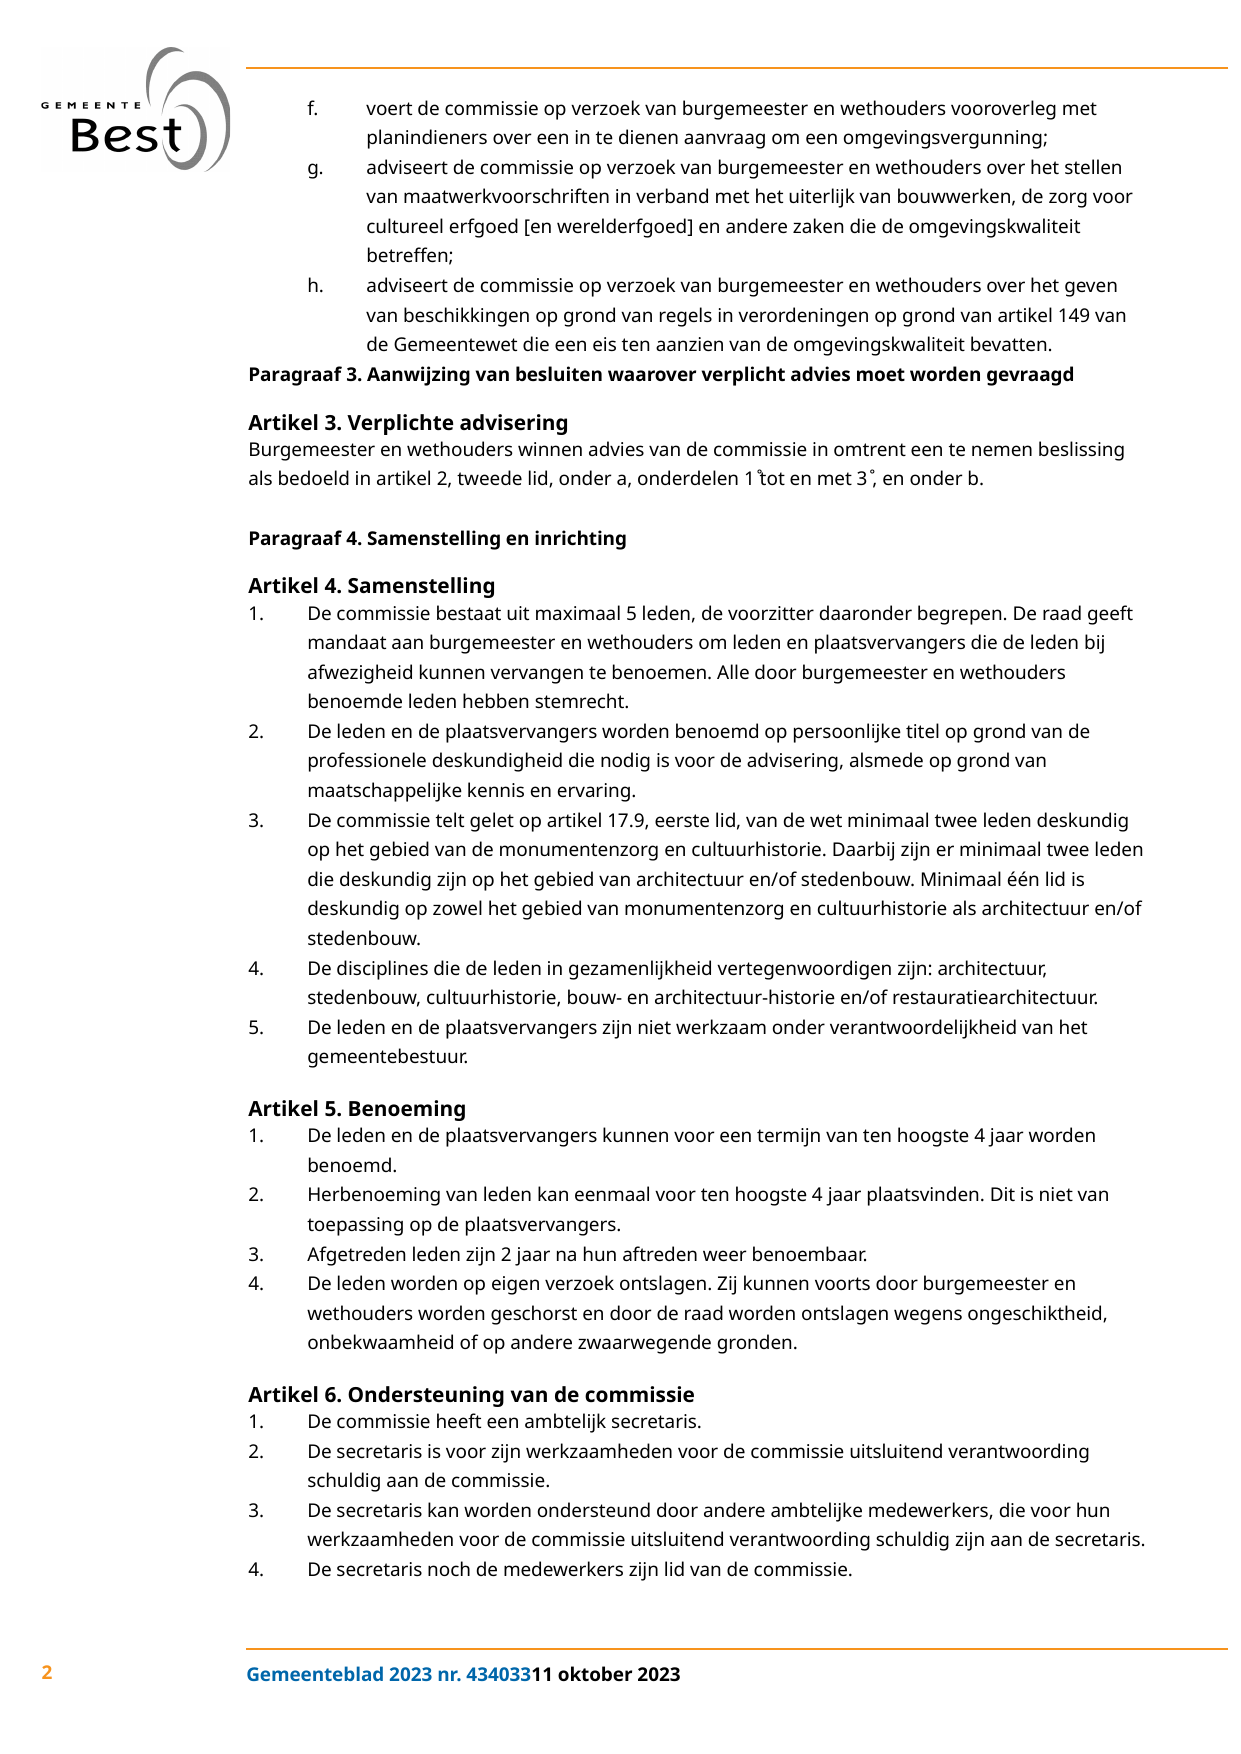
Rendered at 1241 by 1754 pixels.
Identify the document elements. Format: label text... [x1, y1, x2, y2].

list De leden worden op eigen verzoek ontslagen. Zij kunnen voorts door burgemeester en wethouders worden geschorst en door de raad worden ontslagen wegens ongeschiktheid, onbekwaamheid of op andere zwaarwegende gronden. [248, 1270, 1152, 1355]
list De secretaris is voor zijn werkzaamheden voor de commissie uitsluitend verantwoording schuldig aan de commissie. [248, 1438, 1152, 1493]
picture [41, 47, 231, 172]
text Paragraaf 3. Aanwijzing van besluiten waarover verplicht advies moet worden gevraagd [248, 361, 1152, 387]
text Burgemeester en wethouders winnen advies van de commissie in omtrent een te nemen beslissing als bedoeld in artikel 2, tweede lid, onder a, onderdelen 1 ̊tot en met 3 ̊, en onder b. [248, 436, 1152, 491]
text Artikel 4. Samenstelling [248, 571, 1152, 600]
list De leden en de plaatsvervangers kunnen voor een termijn van ten hoogste 4 jaar worden benoemd. [248, 1122, 1152, 1178]
list De disciplines die de leden in gezamenlijkheid vertegenwoordigen zijn: architectuur, stedenbouw, cultuurhistorie, bouw- en architectuur-historie en/of restauratiearchitectuur. [248, 955, 1152, 1010]
list Afgetreden leden zijn 2 jaar na hun aftreden weer benoembaar. [248, 1241, 1152, 1266]
text Artikel 3. Verplichte advisering [248, 408, 1152, 436]
list De secretaris kan worden ondersteund door andere ambtelijke medewerkers, die voor hun werkzaamheden voor de commissie uitsluitend verantwoording schuldig zijn aan de secretaris. [248, 1497, 1152, 1552]
list De commissie telt gelet op artikel 17.9, eerste lid, van de wet minimaal twee leden deskundig op het gebied van de monumentenzorg en cultuurhistorie. Daarbij zijn er minimaal twee leden die deskundig zijn op het gebied van architectuur en/of stedenbouw. Minimaal één lid is deskundig op zowel het gebied van monumentenzorg en cultuurhistorie als architectuur en/of stedenbouw. [248, 807, 1152, 951]
list adviseert de commissie op verzoek van burgemeester en wethouders over het geven van beschikkingen op grond van regels in verordeningen op grond van artikel 149 van de Gemeentewet die een eis ten aanzien van de omgevingskwaliteit bevatten. [307, 272, 1152, 357]
list De commissie bestaat uit maximaal 5 leden, de voorzitter daaronder begrepen. De raad geeft mandaat aan burgemeester en wethouders om leden en plaatsvervangers die de leden bij afwezigheid kunnen vervangen te benoemen. Alle door burgemeester en wethouders benoemde leden hebben stemrecht. [248, 600, 1152, 714]
list De commissie heeft een ambtelijk secretaris. [248, 1408, 1152, 1434]
text Paragraaf 4. Samenstelling en inrichting [248, 525, 1152, 551]
list adviseert de commissie op verzoek van burgemeester en wethouders over het stellen van maatwerkvoorschriften in verband met het uiterlijk van bouwwerken, de zorg voor cultureel erfgoed [en werelderfgoed] en andere zaken die de omgevingskwaliteit betreffen; [307, 154, 1152, 268]
list De secretaris noch de medewerkers zijn lid van de commissie. [248, 1556, 1152, 1582]
list De leden en de plaatsvervangers zijn niet werkzaam onder verantwoordelijkheid van het gemeentebestuur. [248, 1014, 1152, 1069]
list De leden en de plaatsvervangers worden benoemd op persoonlijke titel op grond van de professionele deskundigheid die nodig is voor de advisering, alsmede op grond van maatschappelijke kennis en ervaring. [248, 718, 1152, 803]
text Artikel 5. Benoeming [248, 1094, 1152, 1122]
text Artikel 6. Ondersteuning van de commissie [248, 1380, 1152, 1408]
list Herbenoeming van leden kan eenmaal voor ten hoogste 4 jaar plaatsvinden. Dit is niet van toepassing op de plaatsvervangers. [248, 1182, 1152, 1237]
list voert de commissie op verzoek van burgemeester en wethouders vooroverleg met planindieners over een in te dienen aanvraag om een omgevingsvergunning; [307, 95, 1152, 150]
